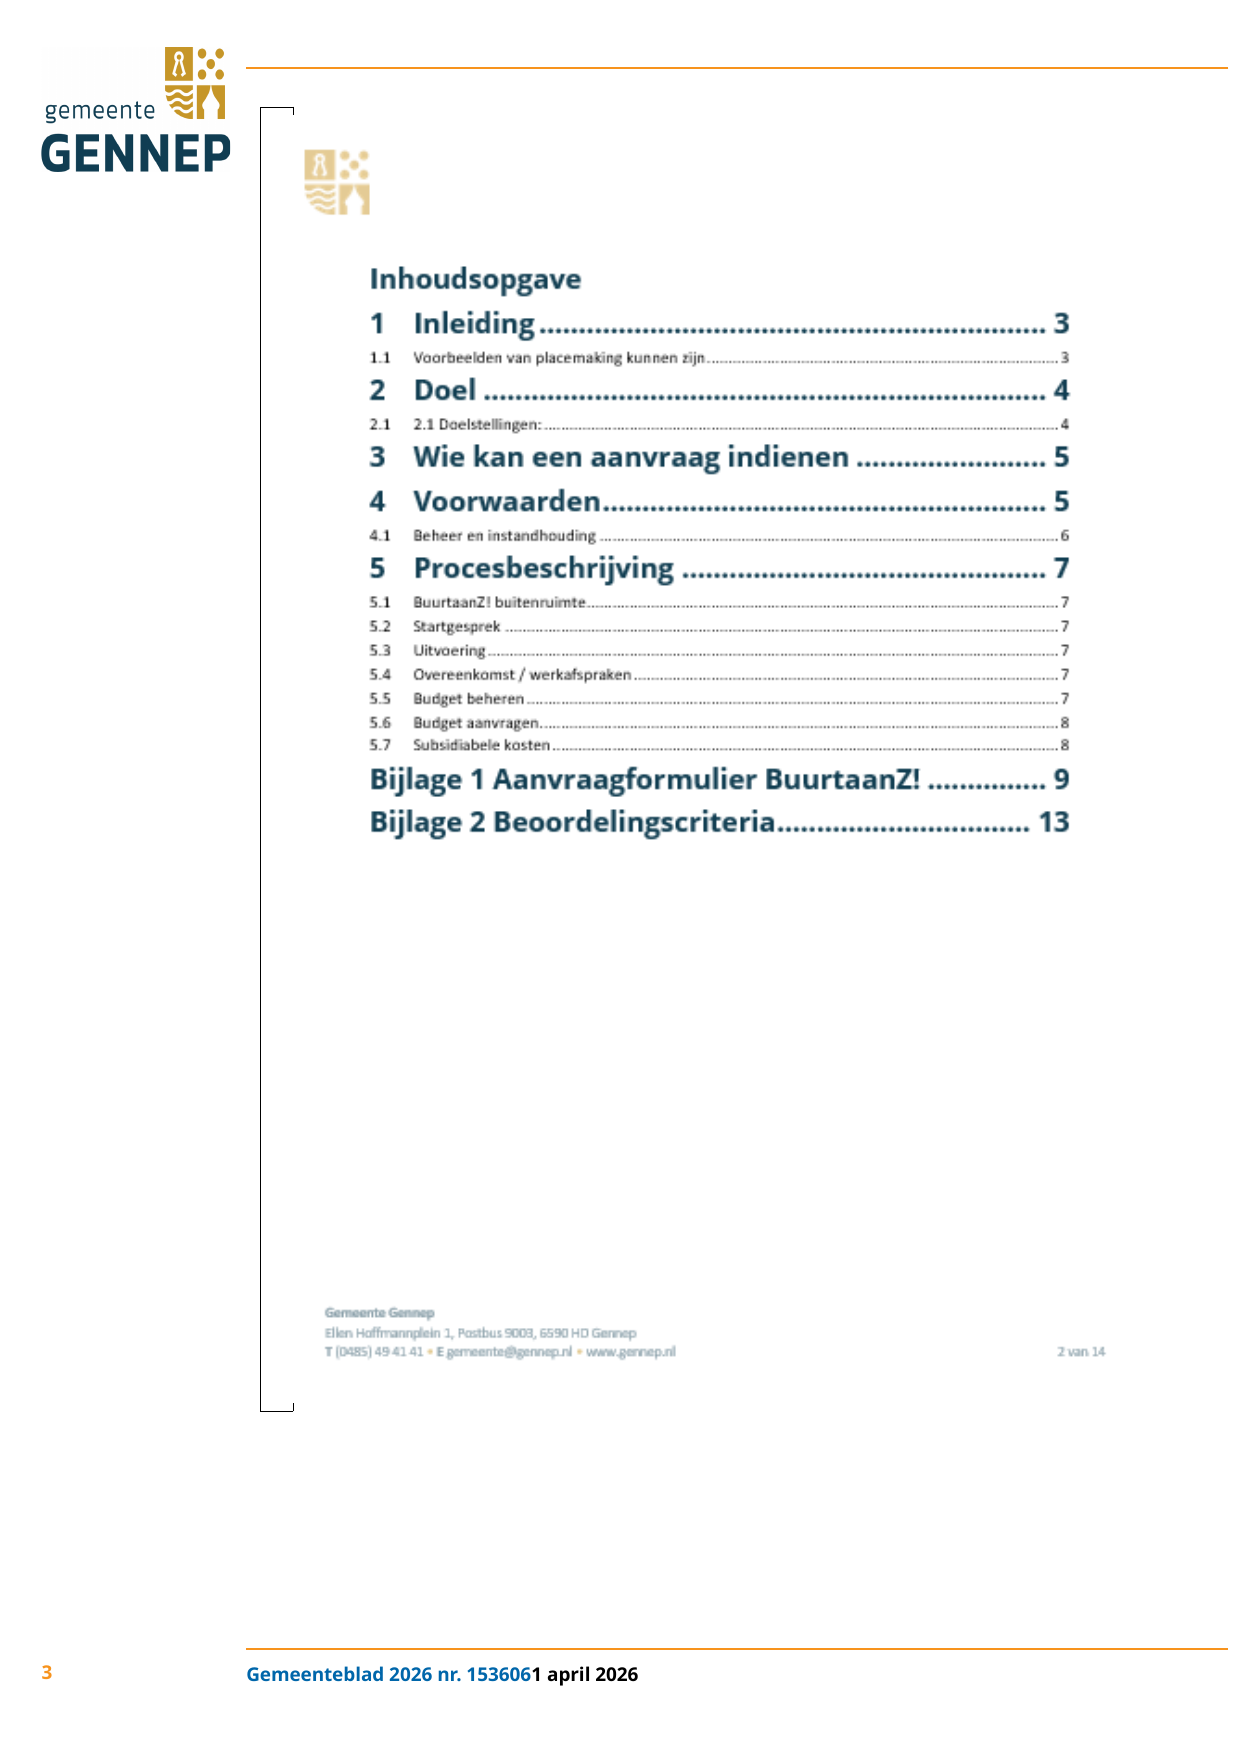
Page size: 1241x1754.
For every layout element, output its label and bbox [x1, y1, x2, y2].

picture [268, 115, 1173, 1403]
picture [41, 47, 231, 172]
